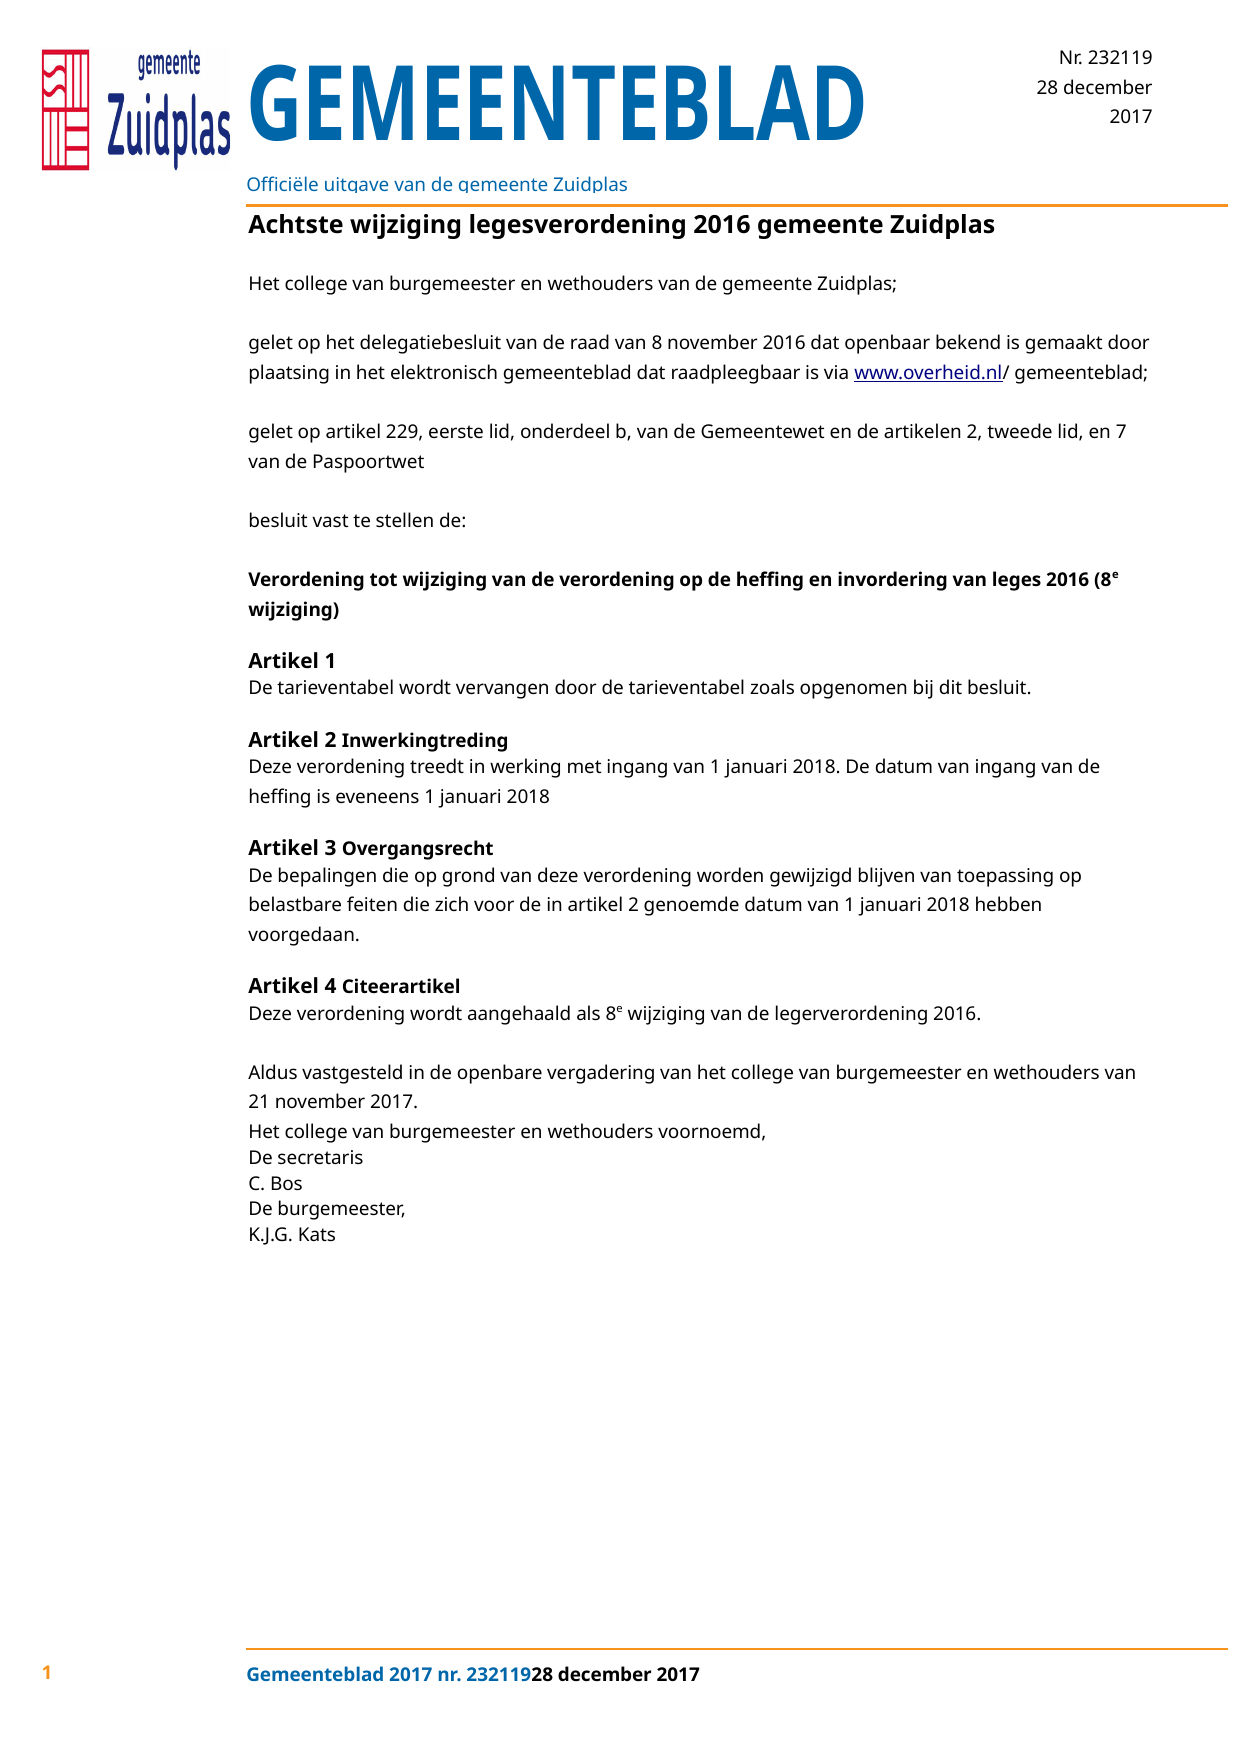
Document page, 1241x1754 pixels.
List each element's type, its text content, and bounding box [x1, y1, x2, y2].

text Artikel 2 Inwerkingtreding [248, 725, 1152, 753]
text Het college van burgemeester en wethouders van de gemeente Zuidplas; [248, 270, 1152, 296]
text De bepalingen die op grond van deze verordening worden gewijzigd blijven van toepassing op belastbare feiten die zich voor de in artikel 2 genoemde datum van 1 januari 2018 hebben voorgedaan. [248, 862, 1152, 947]
text Aldus vastgesteld in de openbare vergadering van het college van burgemeester en wethouders van 21 november 2017. [248, 1059, 1152, 1114]
text Achtste wijziging legesverordening 2016 gemeente Zuidplas [248, 207, 1152, 241]
text C. Bos [248, 1170, 1152, 1195]
text Verordening tot wijziging van de verordening op de heffing en invordering van leges 2016 (8e wijziging) [248, 566, 1152, 621]
text De burgemeester, [248, 1195, 1152, 1221]
text K.J.G. Kats [248, 1221, 1152, 1247]
text gelet op artikel 229, eerste lid, onderdeel b, van de Gemeentewet en de artikelen 2, tweede lid, en 7 van de Paspoortwet [248, 418, 1152, 473]
text gelet op het delegatiebesluit van de raad van 8 november 2016 dat openbaar bekend is gemaakt door plaatsing in het elektronisch gemeenteblad dat raadpleegbaar is via www.overheid.nl/ gemeenteblad; [248, 329, 1152, 385]
picture [41, 47, 231, 172]
text Artikel 4 Citeerartikel [248, 971, 1152, 1000]
text Het college van burgemeester en wethouders voornoemd, [248, 1118, 1152, 1144]
text De secretaris [248, 1144, 1152, 1170]
text besluit vast te stellen de: [248, 507, 1152, 533]
text Artikel 1 [248, 646, 1152, 674]
text Deze verordening wordt aangehaald als 8e wijziging van de legerverordening 2016. [248, 1000, 1152, 1026]
text Artikel 3 Overgangsrecht [248, 833, 1152, 862]
text Deze verordening treedt in werking met ingang van 1 januari 2018. De datum van ingang van de heffing is eveneens 1 januari 2018 [248, 753, 1152, 809]
text De tarieventabel wordt vervangen door de tarieventabel zoals opgenomen bij dit besluit. [248, 674, 1152, 700]
